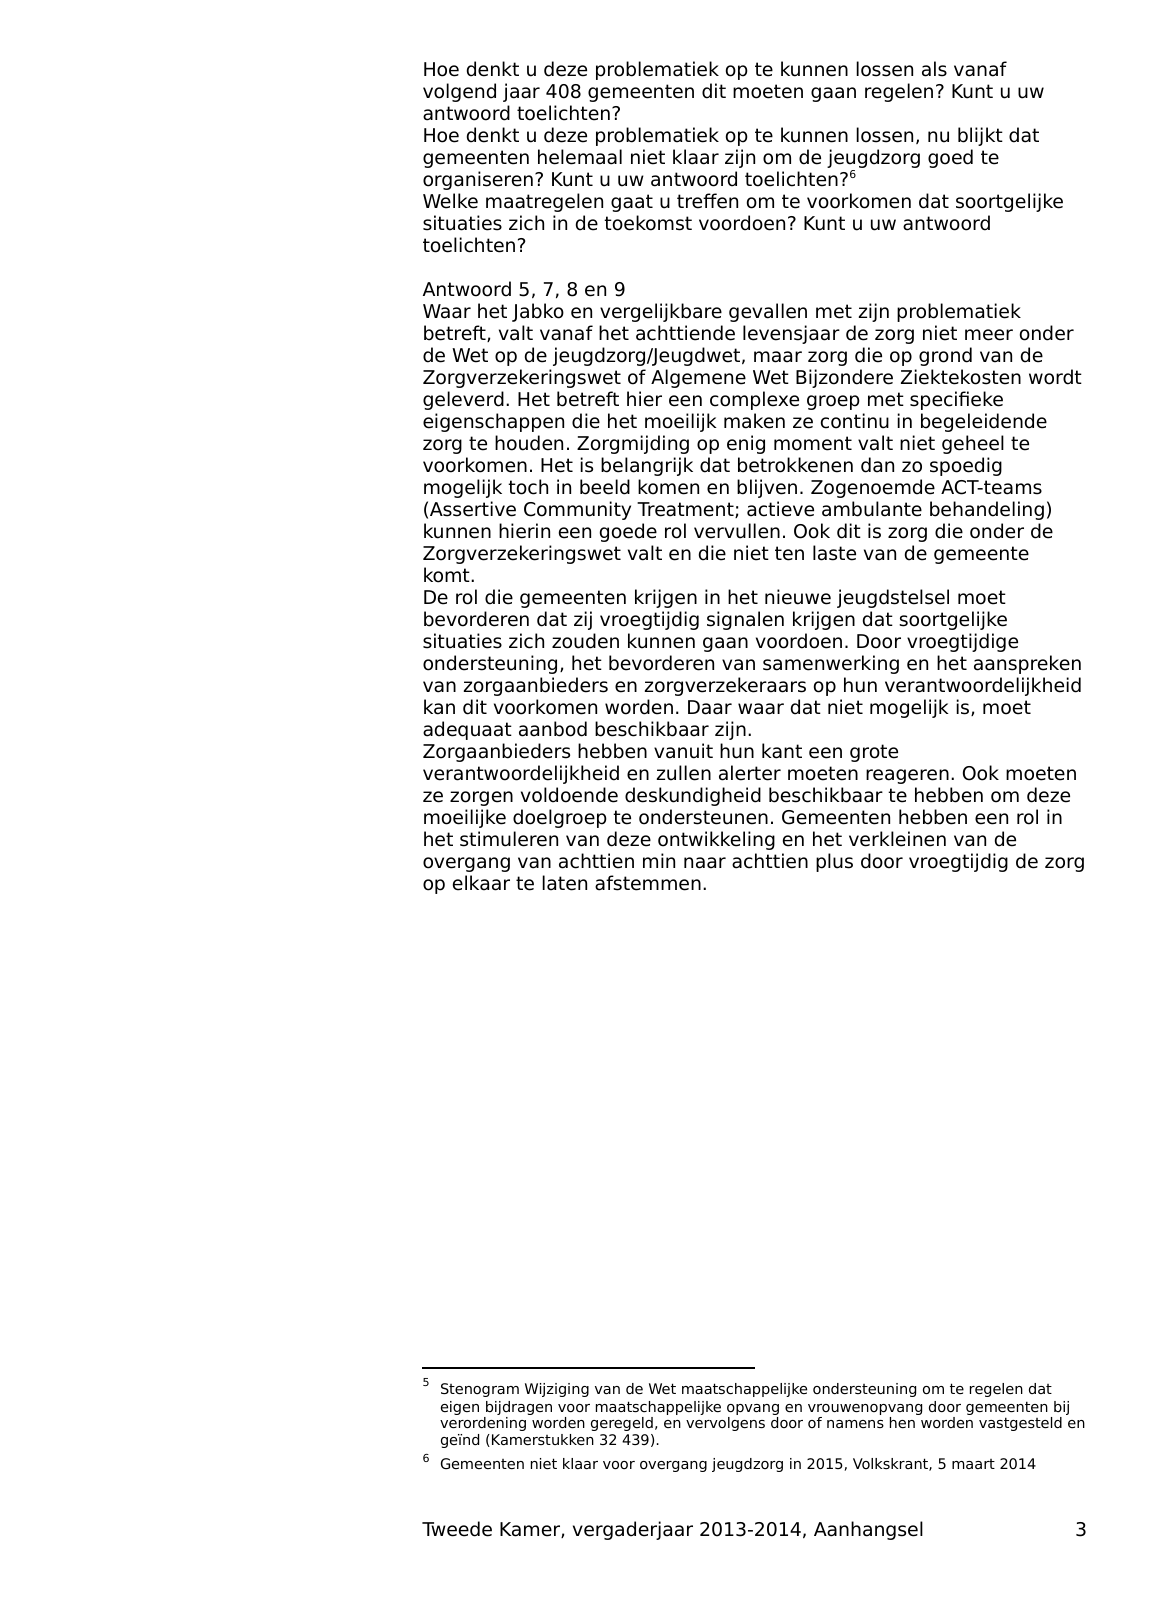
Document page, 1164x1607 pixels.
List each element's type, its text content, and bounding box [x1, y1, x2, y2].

text Hoe denkt u deze problematiek op te kunnen lossen als vanaf volgend jaar 408 gemeenten dit moeten gaan regelen? Kunt u uw antwoord toelichten? [422, 59, 1087, 125]
text Antwoord 5, 7, 8 en 9 [422, 279, 1087, 301]
text De rol die gemeenten krijgen in het nieuwe jeugdstelsel moet bevorderen dat zij vroegtijdig signalen krijgen dat soortgelijke situaties zich zouden kunnen gaan voordoen. Door vroegtijdige ondersteuning, het bevorderen van samenwerking en het aanspreken van zorgaanbieders en zorgverzekeraars op hun verantwoordelijkheid kan dit voorkomen worden. Daar waar dat niet mogelijk is, moet adequaat aanbod beschikbaar zijn. [422, 587, 1087, 741]
text Welke maatregelen gaat u treffen om te voorkomen dat soortgelijke situaties zich in de toekomst voordoen? Kunt u uw antwoord toelichten? [422, 191, 1087, 257]
text Zorgaanbieders hebben vanuit hun kant een grote verantwoordelijkheid en zullen alerter moeten reageren. Ook moeten ze zorgen voldoende deskundigheid beschikbaar te hebben om deze moeilijke doelgroep te ondersteunen. Gemeenten hebben een rol in het stimuleren van deze ontwikkeling en het verkleinen van de overgang van achttien min naar achttien plus door vroegtijdig de zorg op elkaar te laten afstemmen. [422, 741, 1087, 894]
text Stenogram Wijziging van de Wet maatschappelijke ondersteuning om te regelen dat eigen bijdragen voor maatschappelijke opvang en vrouwenopvang door gemeenten bij verordening worden geregeld, en vervolgens door of namens hen worden vastgesteld en geïnd (Kamerstukken 32 439). [422, 1377, 1087, 1449]
text Hoe denkt u deze problematiek op te kunnen lossen, nu blijkt dat gemeenten helemaal niet klaar zijn om de jeugdzorg goed te organiseren? Kunt u uw antwoord toelichten? [422, 125, 1087, 191]
text Waar het Jabko en vergelijkbare gevallen met zijn problematiek betreft, valt vanaf het achttiende levensjaar de zorg niet meer onder de Wet op de jeugdzorg/Jeugdwet, maar zorg die op grond van de Zorgverzekeringswet of Algemene Wet Bijzondere Ziektekosten wordt geleverd. Het betreft hier een complexe groep met specifieke eigenschappen die het moeilijk maken ze continu in begeleidende zorg te houden. Zorgmijding op enig moment valt niet geheel te voorkomen. Het is belangrijk dat betrokkenen dan zo spoedig mogelijk toch in beeld komen en blijven. Zogenoemde ACT-teams (Assertive Community Treatment; actieve ambulante behandeling) kunnen hierin een goede rol vervullen. Ook dit is zorg die onder de Zorgverzekeringswet valt en die niet ten laste van de gemeente komt. [422, 301, 1087, 587]
text Gemeenten niet klaar voor overgang jeugdzorg in 2015, Volkskrant, 5 maart 2014 [422, 1452, 1087, 1474]
